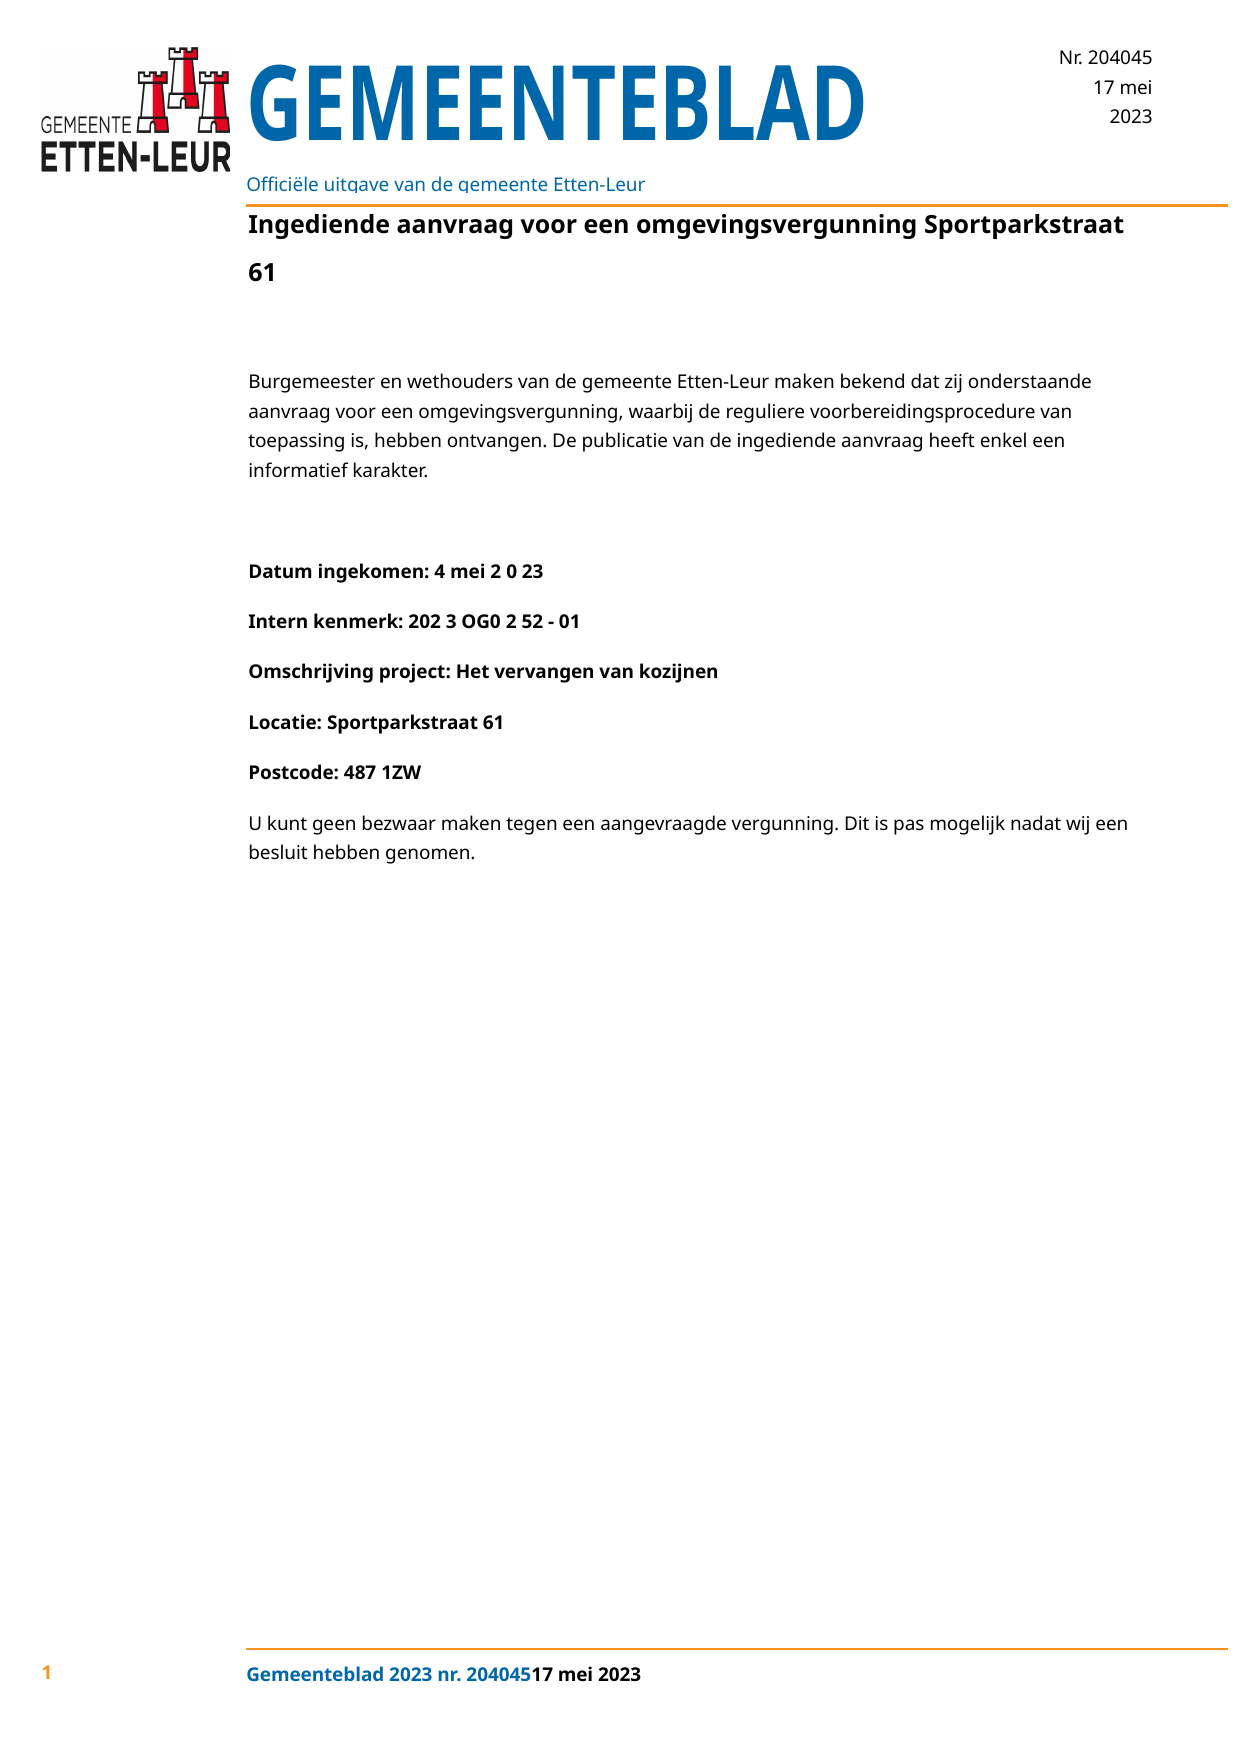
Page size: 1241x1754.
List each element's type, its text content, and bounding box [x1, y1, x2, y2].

text Datum ingekomen: 4 mei 2 0 23 [248, 558, 1152, 584]
text Postcode: 487 1ZW [248, 759, 1152, 785]
text Ingediende aanvraag voor een omgevingsvergunning Sportparkstraat 61 [248, 207, 1152, 288]
text Locatie: Sportparkstraat 61 [248, 709, 1152, 735]
picture [41, 47, 231, 172]
text Intern kenmerk: 202 3 OG0 2 52 - 01 [248, 608, 1152, 634]
text Burgemeester en wethouders van de gemeente Etten-Leur maken bekend dat zij onderstaande aanvraag voor een omgevingsvergunning, waarbij de reguliere voorbereidingsprocedure van toepassing is, hebben ontvangen. De publicatie van de ingediende aanvraag heeft enkel een informatief karakter. [248, 368, 1152, 483]
text Omschrijving project: Het vervangen van kozijnen [248, 659, 1152, 684]
text U kunt geen bezwaar maken tegen een aangevraagde vergunning. Dit is pas mogelijk nadat wij een besluit hebben genomen. [248, 810, 1152, 865]
